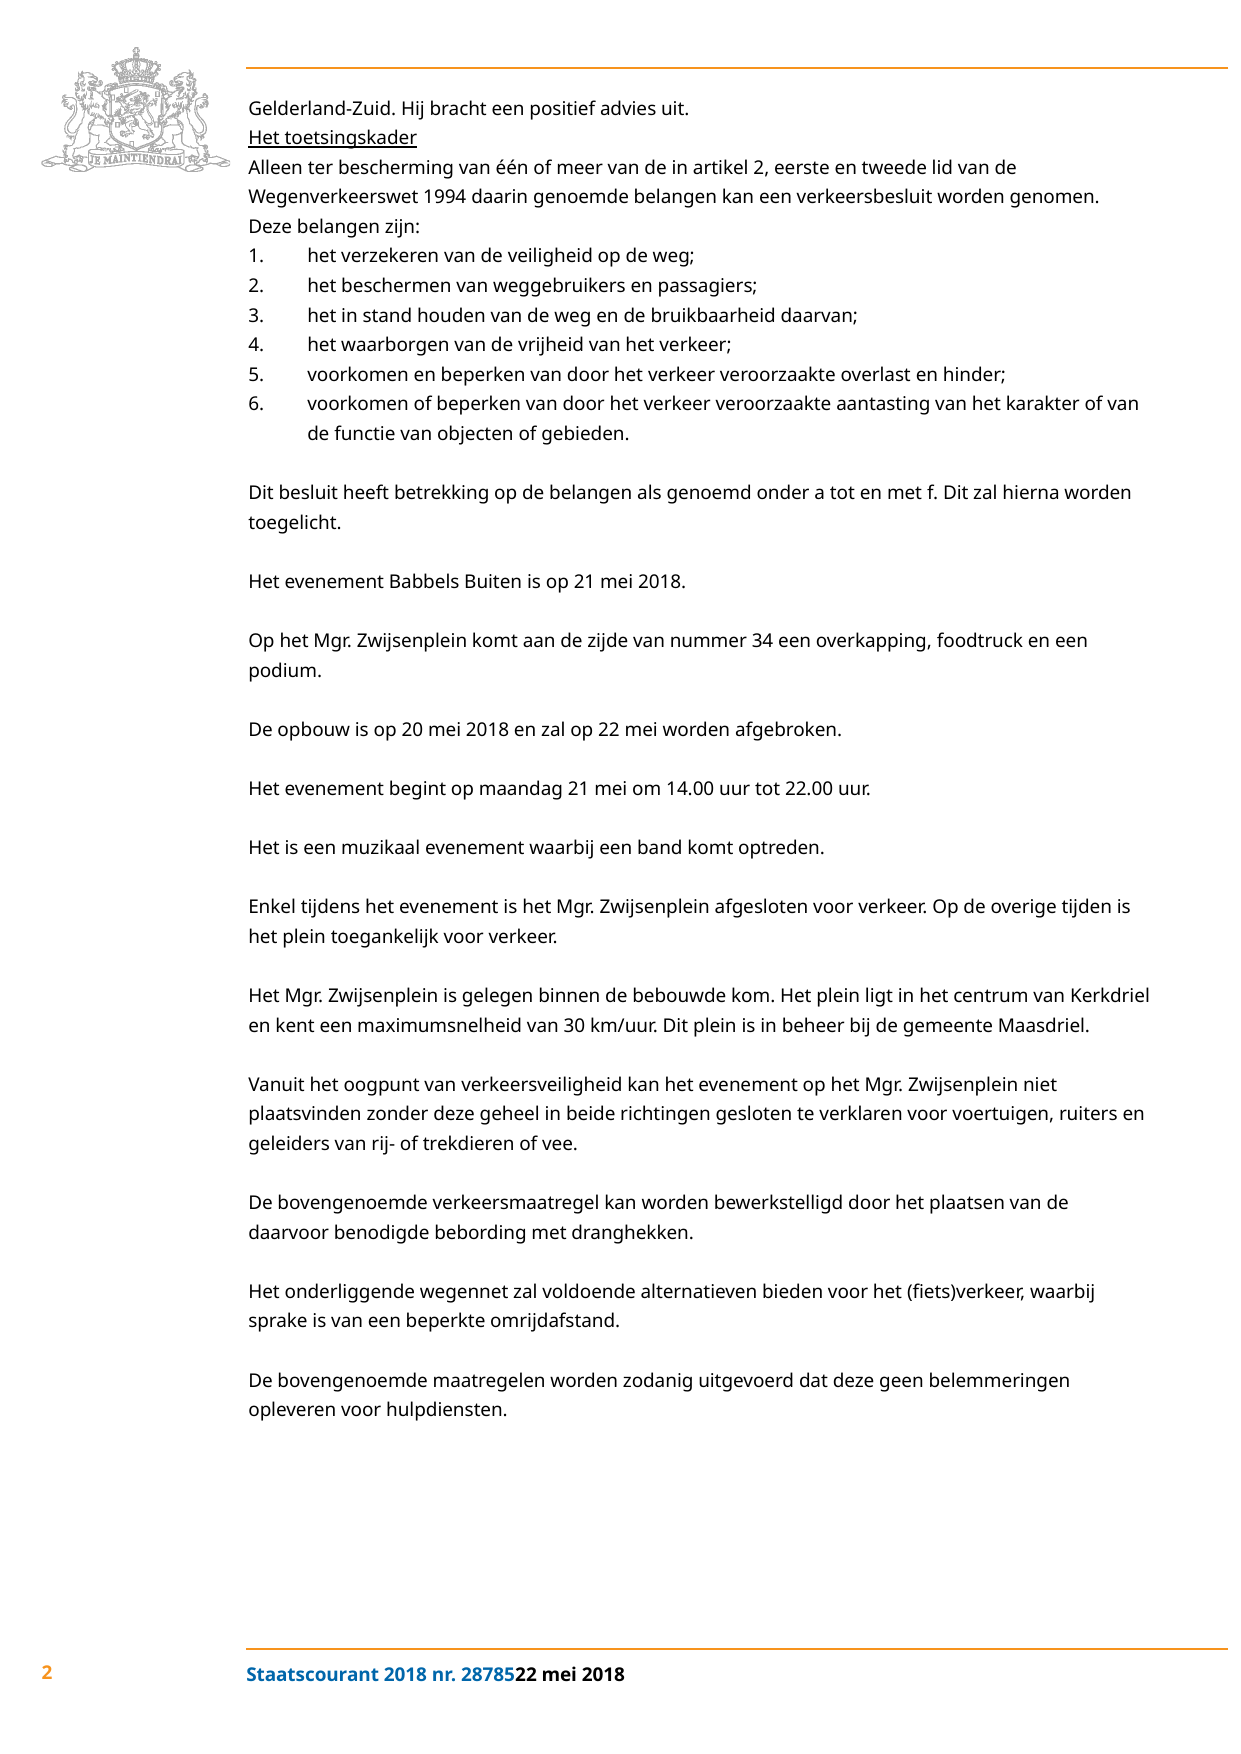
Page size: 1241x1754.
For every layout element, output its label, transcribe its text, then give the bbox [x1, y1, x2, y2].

text Alleen ter bescherming van één of meer van de in artikel 2, eerste en tweede lid van de Wegenverkeerswet 1994 daarin genoemde belangen kan een verkeersbesluit worden genomen. [248, 154, 1152, 209]
list voorkomen of beperken van door het verkeer veroorzaakte aantasting van het karakter of van de functie van objecten of gebieden. [248, 391, 1152, 446]
list het in stand houden van de weg en de bruikbaarheid daarvan; [248, 302, 1152, 328]
text Het Mgr. Zwijsenplein is gelegen binnen de bebouwde kom. Het plein ligt in het centrum van Kerkdriel en kent een maximumsnelheid van 30 km/uur. Dit plein is in beheer bij de gemeente Maasdriel. [248, 982, 1152, 1038]
list het beschermen van weggebruikers en passagiers; [248, 272, 1152, 298]
text Op het Mgr. Zwijsenplein komt aan de zijde van nummer 34 een overkapping, foodtruck en een podium. [248, 627, 1152, 683]
text Dit besluit heeft betrekking op de belangen als genoemd onder a tot en met f. Dit zal hierna worden toegelicht. [248, 479, 1152, 535]
list het waarborgen van de vrijheid van het verkeer; [248, 331, 1152, 357]
text De opbouw is op 20 mei 2018 en zal op 22 mei worden afgebroken. [248, 716, 1152, 742]
text De bovengenoemde verkeersmaatregel kan worden bewerkstelligd door het plaatsen van de daarvoor benodigde bebording met dranghekken. [248, 1189, 1152, 1245]
text Het evenement Babbels Buiten is op 21 mei 2018. [248, 568, 1152, 594]
text Enkel tijdens het evenement is het Mgr. Zwijsenplein afgesloten voor verkeer. Op de overige tijden is het plein toegankelijk voor verkeer. [248, 893, 1152, 949]
text Het is een muzikaal evenement waarbij een band komt optreden. [248, 834, 1152, 860]
text Het evenement begint op maandag 21 mei om 14.00 uur tot 22.00 uur. [248, 775, 1152, 801]
text Het toetsingskader [248, 124, 1152, 150]
text Gelderland-Zuid. Hij bracht een positief advies uit. [248, 95, 1152, 121]
text Vanuit het oogpunt van verkeersveiligheid kan het evenement op het Mgr. Zwijsenplein niet plaatsvinden zonder deze geheel in beide richtingen gesloten te verklaren voor voertuigen, ruiters en geleiders van rij- of trekdieren of vee. [248, 1071, 1152, 1156]
picture [41, 47, 231, 172]
text De bovengenoemde maatregelen worden zodanig uitgevoerd dat deze geen belemmeringen opleveren voor hulpdiensten. [248, 1367, 1152, 1422]
text Het onderliggende wegennet zal voldoende alternatieven bieden voor het (fiets)verkeer, waarbij sprake is van een beperkte omrijdafstand. [248, 1278, 1152, 1333]
text Deze belangen zijn: [248, 213, 1152, 239]
list voorkomen en beperken van door het verkeer veroorzaakte overlast en hinder; [248, 361, 1152, 387]
list het verzekeren van de veiligheid op de weg; [248, 243, 1152, 268]
